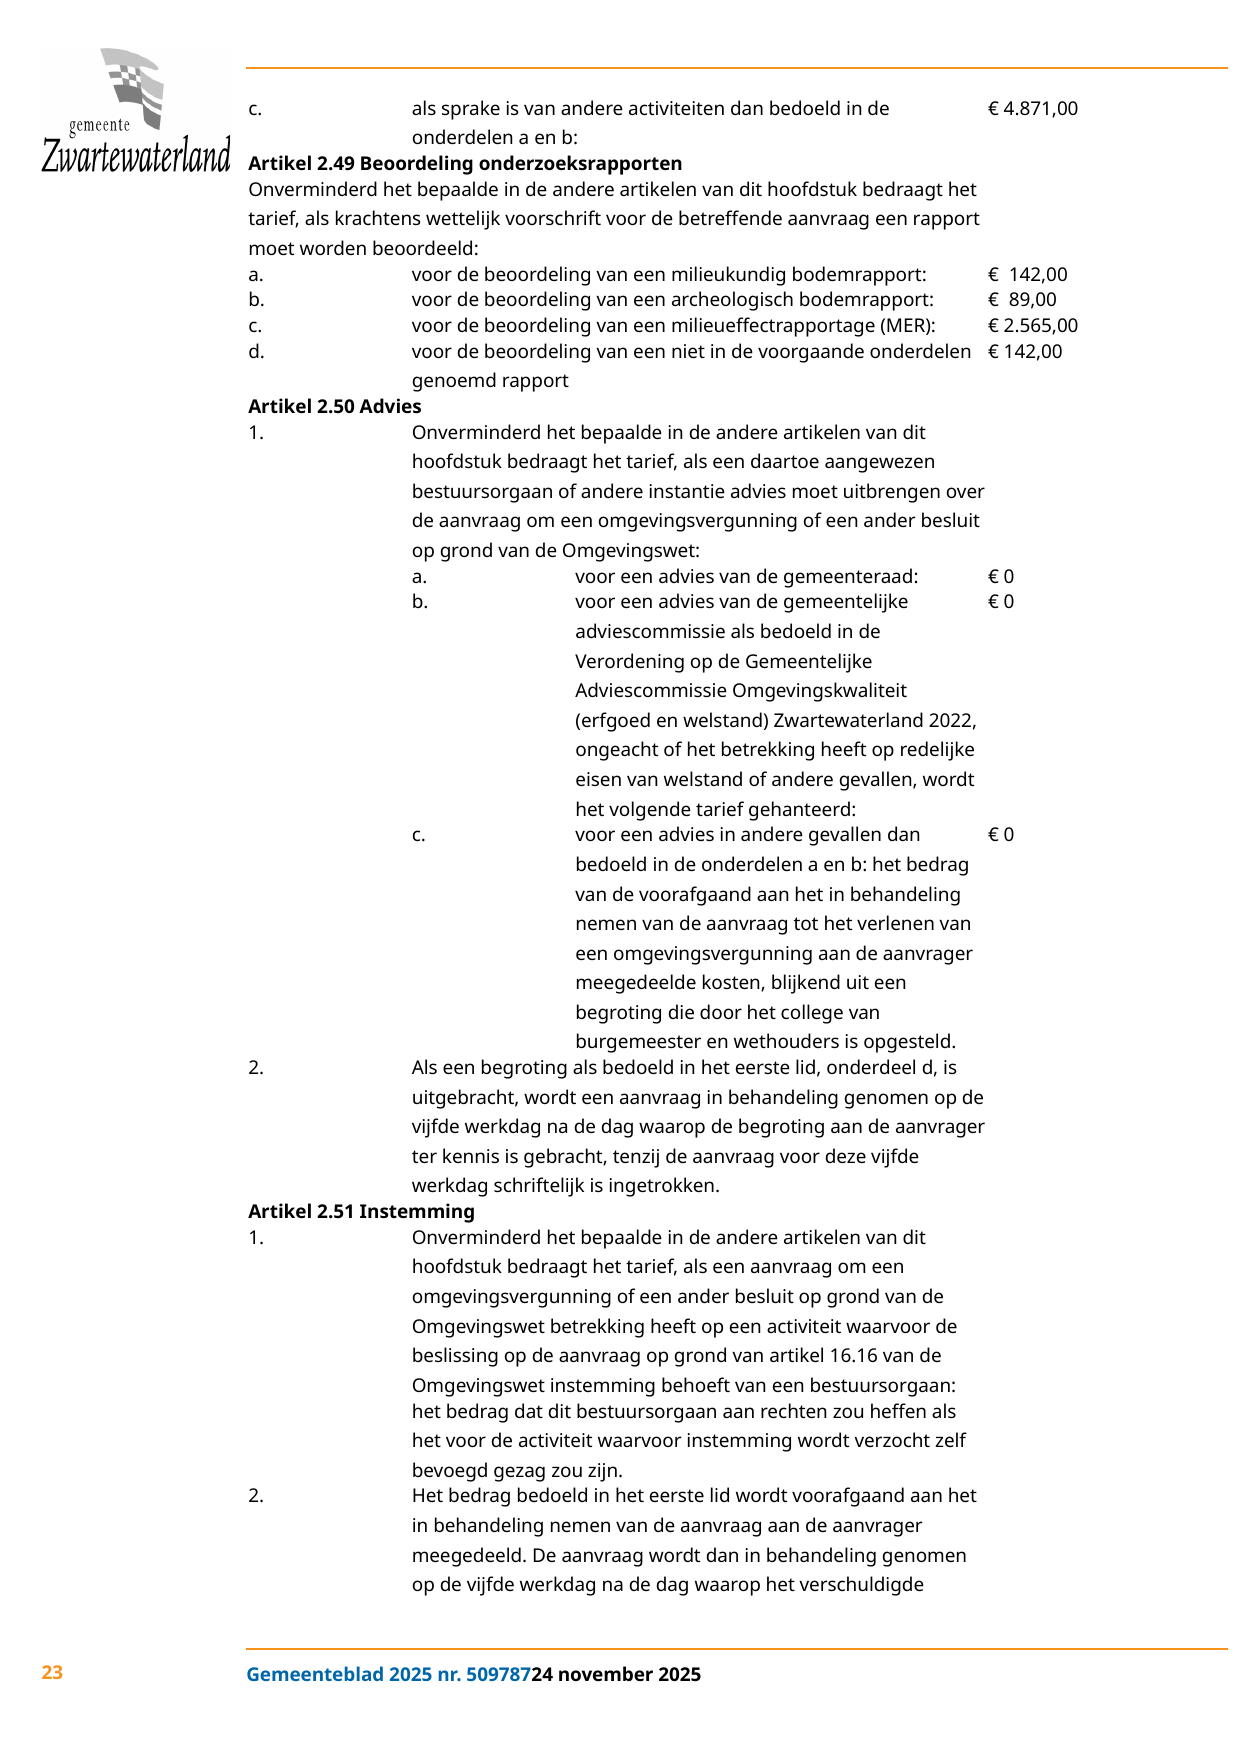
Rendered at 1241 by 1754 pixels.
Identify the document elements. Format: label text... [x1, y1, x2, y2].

table_cell € 142,00 [988, 261, 1152, 286]
table_cell € 142,00 [988, 338, 1152, 393]
table_cell voor de beoordeling van een archeologisch bodemrapport: [412, 286, 988, 312]
table_cell € 2.565,00 [988, 312, 1152, 338]
table_cell c. [248, 95, 412, 150]
table_cell b. [412, 589, 575, 822]
table_cell [248, 1398, 412, 1483]
table_cell [988, 1199, 1152, 1224]
table_cell Artikel 2.49 Beoordeling onderzoeksrapporten [248, 150, 988, 176]
table_cell voor een advies van de gemeentelijke adviescommissie als bedoeld in de Verordening op de Gemeentelijke Adviescommissie Omgevingskwaliteit (erfgoed en welstand) Zwartewaterland 2022, ongeacht of het betrekking heeft op redelijke eisen van welstand of andere gevallen, wordt het volgende tarief gehanteerd: [575, 589, 988, 822]
table_cell a. [412, 563, 575, 589]
table_cell € 0 [988, 822, 1152, 1054]
table_cell € 89,00 [988, 286, 1152, 312]
table_cell [988, 1483, 1152, 1597]
table_cell voor de beoordeling van een milieukundig bodemrapport: [412, 261, 988, 286]
table_cell voor een advies van de gemeenteraad: [575, 563, 988, 589]
table_cell als sprake is van andere activiteiten dan bedoeld in de onderdelen a en b: [412, 95, 988, 150]
table_cell c. [412, 822, 575, 1054]
table_cell [988, 176, 1152, 261]
table_cell € 4.871,00 [988, 95, 1152, 150]
table_cell 1. [248, 419, 412, 563]
table_cell [248, 822, 412, 1054]
table_cell 1. [248, 1224, 412, 1398]
table_cell voor een advies in andere gevallen dan bedoeld in de onderdelen a en b: het bedrag van de voorafgaand aan het in behandeling nemen van de aanvraag tot het verlenen van een omgevingsvergunning aan de aanvrager meegedeelde kosten, blijkend uit een begroting die door het college van burgemeester en wethouders is opgesteld. [575, 822, 988, 1054]
table_cell 2. [248, 1054, 412, 1198]
table_cell Het bedrag bedoeld in het eerste lid wordt voorafgaand aan het in behandeling nemen van de aanvraag aan de aanvrager meegedeeld. De aanvraag wordt dan in behandeling genomen op de vijfde werkdag na de dag waarop het verschuldigde [412, 1483, 988, 1597]
table_cell € 0 [988, 563, 1152, 589]
table_cell [988, 150, 1152, 176]
table_cell Artikel 2.50 Advies [248, 393, 988, 419]
table_cell het bedrag dat dit bestuursorgaan aan rechten zou heffen als het voor de activiteit waarvoor instemming wordt verzocht zelf bevoegd gezag zou zijn. [412, 1398, 988, 1483]
table_cell [248, 563, 412, 589]
table_cell [988, 393, 1152, 419]
table_cell [248, 589, 412, 822]
table_cell Onverminderd het bepaalde in de andere artikelen van dit hoofdstuk bedraagt het tarief, als krachtens wettelijk voorschrift voor de betreffende aanvraag een rapport moet worden beoordeeld: [248, 176, 988, 261]
table_cell Onverminderd het bepaalde in de andere artikelen van dit hoofdstuk bedraagt het tarief, als een aanvraag om een omgevingsvergunning of een ander besluit op grond van de Omgevingswet betrekking heeft op een activiteit waarvoor de beslissing op de aanvraag op grond van artikel 16.16 van de Omgevingswet instemming behoeft van een bestuursorgaan: [412, 1224, 988, 1398]
table_cell [988, 1224, 1152, 1398]
table_cell Als een begroting als bedoeld in het eerste lid, onderdeel d, is uitgebracht, wordt een aanvraag in behandeling genomen op de vijfde werkdag na de dag waarop de begroting aan de aanvrager ter kennis is gebracht, tenzij de aanvraag voor deze vijfde werkdag schriftelijk is ingetrokken. [412, 1054, 988, 1198]
table_cell [988, 1398, 1152, 1483]
table_cell b. [248, 286, 412, 312]
table_cell voor de beoordeling van een milieueffectrapportage (MER): [412, 312, 988, 338]
picture [41, 47, 231, 172]
table_cell [988, 419, 1152, 563]
table_cell [988, 1054, 1152, 1198]
table_cell Onverminderd het bepaalde in de andere artikelen van dit hoofdstuk bedraagt het tarief, als een daartoe aangewezen bestuursorgaan of andere instantie advies moet uitbrengen over de aanvraag om een omgevingsvergunning of een ander besluit op grond van de Omgevingswet: [412, 419, 988, 563]
table_cell 2. [248, 1483, 412, 1597]
table_cell c. [248, 312, 412, 338]
table_cell d. [248, 338, 412, 393]
table_cell a. [248, 261, 412, 286]
table_cell € 0 [988, 589, 1152, 822]
table_cell voor de beoordeling van een niet in de voorgaande onderdelen genoemd rapport [412, 338, 988, 393]
table_cell Artikel 2.51 Instemming [248, 1199, 988, 1224]
